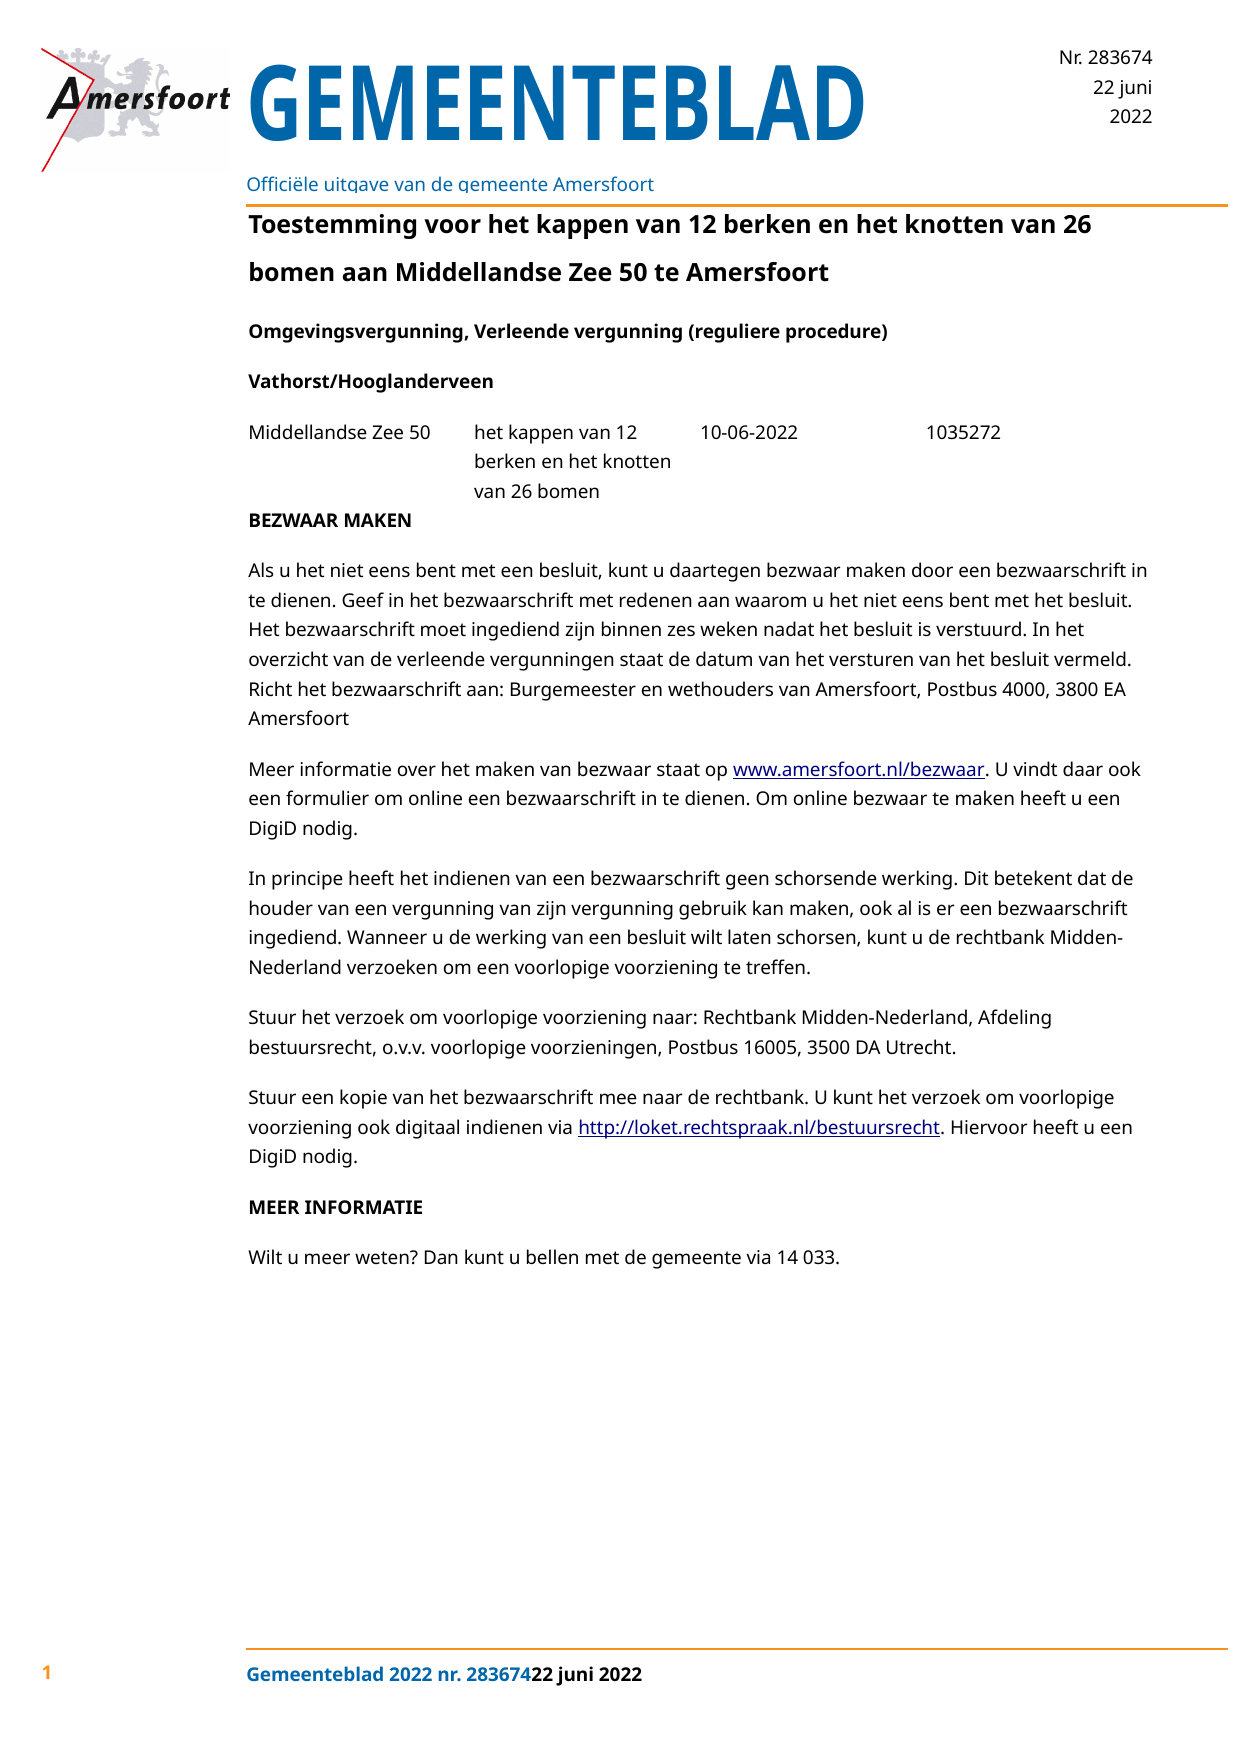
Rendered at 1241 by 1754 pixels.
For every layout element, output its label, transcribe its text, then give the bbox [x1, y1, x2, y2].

text Vathorst/Hooglanderveen [248, 368, 1152, 394]
text BEZWAAR MAKEN [248, 507, 1152, 533]
text Als u het niet eens bent met een besluit, kunt u daartegen bezwaar maken door een bezwaarschrift in te dienen. Geef in het bezwaarschrift met redenen aan waarom u het niet eens bent met het besluit. Het bezwaarschrift moet ingediend zijn binnen zes weken nadat het besluit is verstuurd. In het overzicht van de verleende vergunningen staat de datum van het versturen van het besluit vermeld. Richt het bezwaarschrift aan: Burgemeester en wethouders van Amersfoort, Postbus 4000, 3800 EA Amersfoort [248, 557, 1152, 731]
text Omgevingsvergunning, Verleende vergunning (reguliere procedure) [248, 318, 1152, 344]
text Stuur een kopie van het bezwaarschrift mee naar de rechtbank. U kunt het verzoek om voorlopige voorziening ook digitaal indienen via http://loket.rechtspraak.nl/bestuursrecht. Hiervoor heeft u een DigiD nodig. [248, 1084, 1152, 1169]
table_header het kappen van 12 berken en het knotten van 26 bomen [474, 419, 700, 504]
text MEER INFORMATIE [248, 1194, 1152, 1220]
text Toestemming voor het kappen van 12 berken en het knotten van 26 bomen aan Middellandse Zee 50 te Amersfoort [248, 207, 1152, 288]
text Wilt u meer weten? Dan kunt u bellen met de gemeente via 14 033. [248, 1244, 1152, 1270]
text Meer informatie over het maken van bezwaar staat op www.amersfoort.nl/bezwaar. U vindt daar ook een formulier om online een bezwaarschrift in te dienen. Om online bezwaar te maken heeft u een DigiD nodig. [248, 756, 1152, 841]
picture [41, 47, 231, 172]
table_header 10-06-2022 [700, 419, 926, 504]
table_header Middellandse Zee 50 [248, 419, 474, 504]
table_header 1035272 [926, 419, 1152, 504]
text In principe heeft het indienen van een bezwaarschrift geen schorsende werking. Dit betekent dat de houder van een vergunning van zijn vergunning gebruik kan maken, ook al is er een bezwaarschrift ingediend. Wanneer u de werking van een besluit wilt laten schorsen, kunt u de rechtbank Midden-Nederland verzoeken om een voorlopige voorziening te treffen. [248, 865, 1152, 980]
text Stuur het verzoek om voorlopige voorziening naar: Rechtbank Midden-Nederland, Afdeling bestuursrecht, o.v.v. voorlopige voorzieningen, Postbus 16005, 3500 DA Utrecht. [248, 1004, 1152, 1060]
